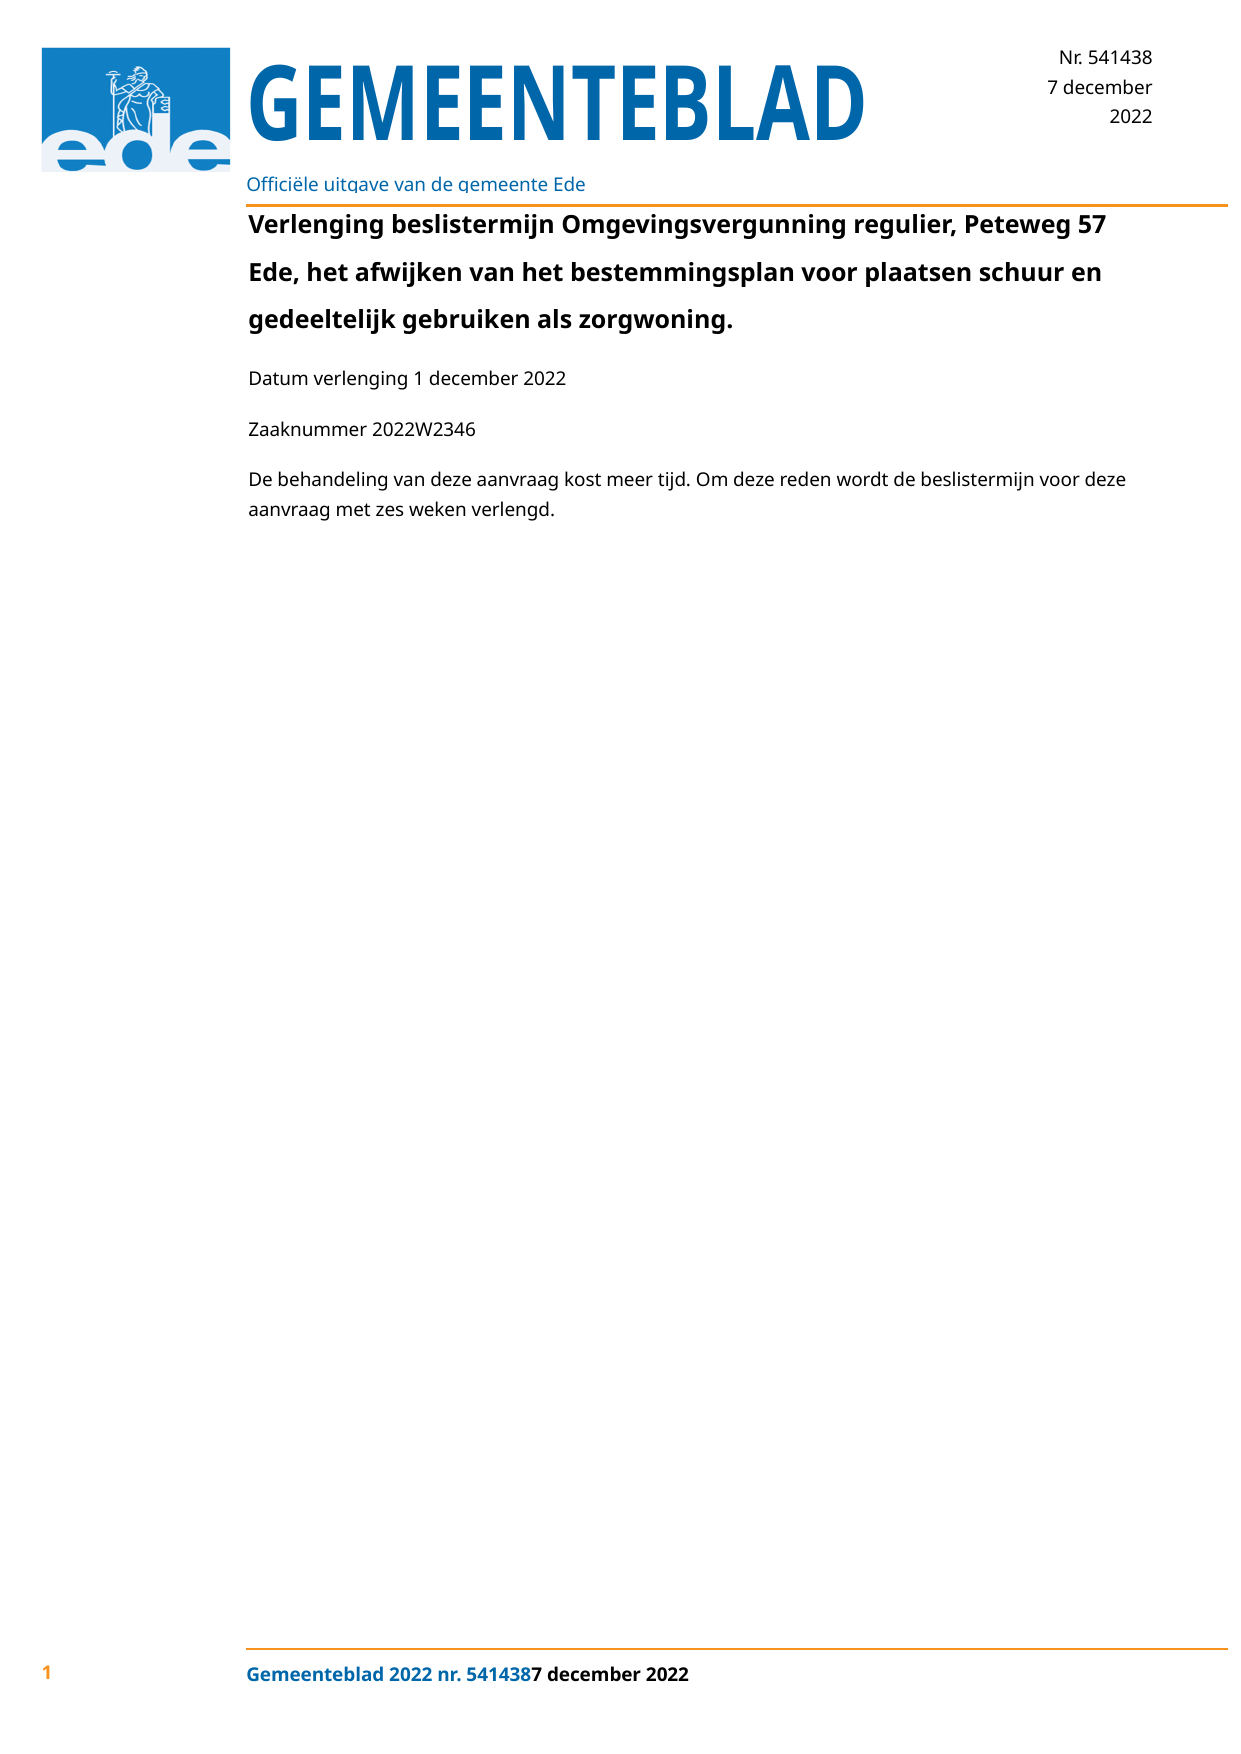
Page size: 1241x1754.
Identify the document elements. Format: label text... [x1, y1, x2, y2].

text Datum verlenging 1 december 2022 [248, 366, 1152, 391]
text Zaaknummer 2022W2346 [248, 416, 1152, 442]
text De behandeling van deze aanvraag kost meer tijd. Om deze reden wordt de beslistermijn voor deze aanvraag met zes weken verlengd. [248, 466, 1152, 522]
text Verlenging beslistermijn Omgevingsvergunning regulier, Peteweg 57 Ede, het afwijken van het bestemmingsplan voor plaatsen schuur en gedeeltelijk gebruiken als zorgwoning. [248, 207, 1152, 336]
picture [41, 47, 231, 172]
